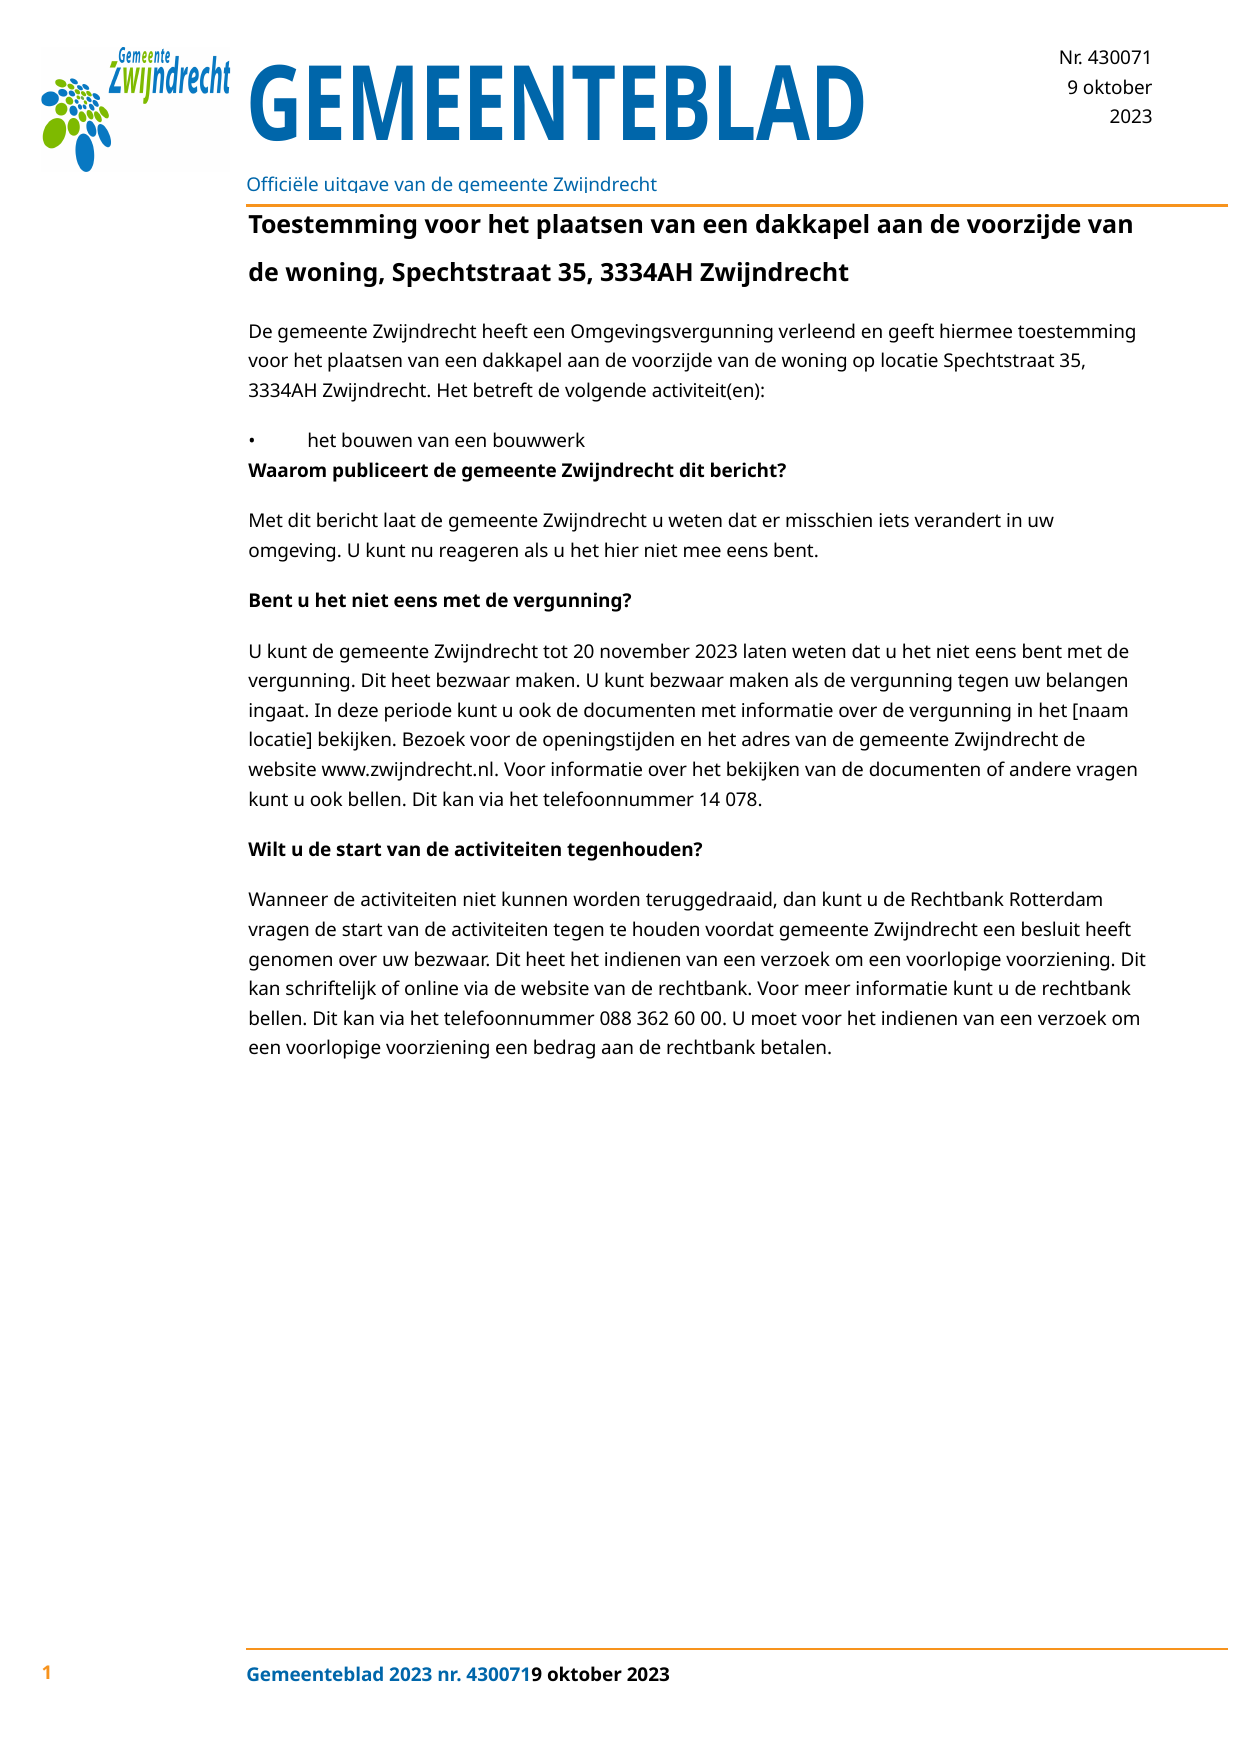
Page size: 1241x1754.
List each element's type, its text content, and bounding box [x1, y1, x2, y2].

text Met dit bericht laat de gemeente Zwijndrecht u weten dat er misschien iets verandert in uw omgeving. U kunt nu reageren als u het hier niet mee eens bent. [248, 507, 1152, 563]
list het bouwen van een bouwwerk [248, 427, 1152, 453]
text Wilt u de start van de activiteiten tegenhouden? [248, 836, 1152, 862]
picture [41, 47, 231, 172]
text Wanneer de activiteiten niet kunnen worden teruggedraaid, dan kunt u de Rechtbank Rotterdam vragen de start van de activiteiten tegen te houden voordat gemeente Zwijndrecht een besluit heeft genomen over uw bezwaar. Dit heet het indienen van een verzoek om een voorlopige voorziening. Dit kan schriftelijk of online via de website van de rechtbank. Voor meer informatie kunt u de rechtbank bellen. Dit kan via het telefoonnummer 088 362 60 00. U moet voor het indienen van een verzoek om een voorlopige voorziening een bedrag aan de rechtbank betalen. [248, 887, 1152, 1060]
text Waarom publiceert de gemeente Zwijndrecht dit bericht? [248, 457, 1152, 483]
text U kunt de gemeente Zwijndrecht tot 20 november 2023 laten weten dat u het niet eens bent met de vergunning. Dit heet bezwaar maken. U kunt bezwaar maken als de vergunning tegen uw belangen ingaat. In deze periode kunt u ook de documenten met informatie over de vergunning in het [naam locatie] bekijken. Bezoek voor de openingstijden en het adres van de gemeente Zwijndrecht de website www.zwijndrecht.nl. Voor informatie over het bekijken van de documenten of andere vragen kunt u ook bellen. Dit kan via het telefoonnummer 14 078. [248, 638, 1152, 812]
text De gemeente Zwijndrecht heeft een Omgevingsvergunning verleend en geeft hiermee toestemming voor het plaatsen van een dakkapel aan de voorzijde van de woning op locatie Spechtstraat 35, 3334AH Zwijndrecht. Het betreft de volgende activiteit(en): [248, 318, 1152, 403]
text Bent u het niet eens met de vergunning? [248, 587, 1152, 613]
text Toestemming voor het plaatsen van een dakkapel aan de voorzijde van de woning, Spechtstraat 35, 3334AH Zwijndrecht [248, 207, 1152, 288]
